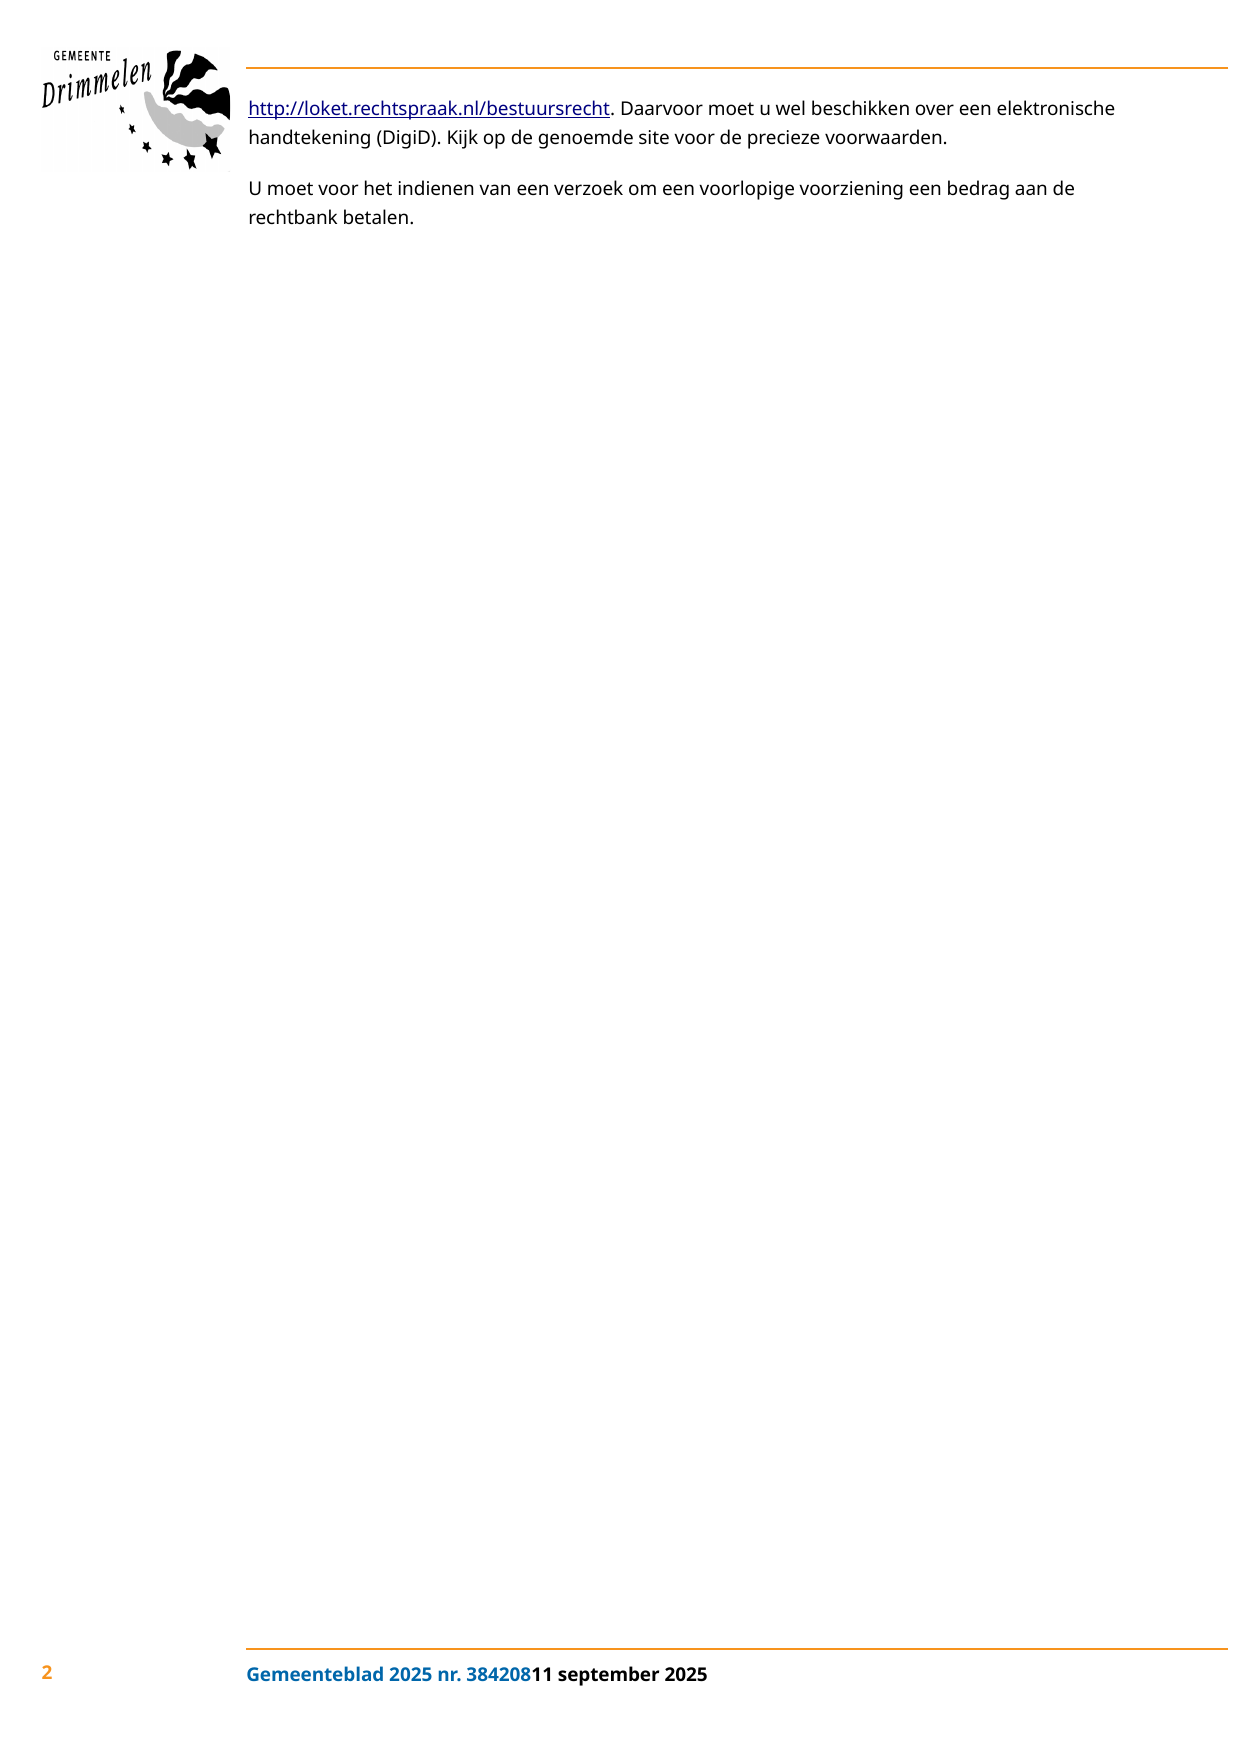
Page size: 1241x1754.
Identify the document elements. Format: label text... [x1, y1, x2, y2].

picture [41, 47, 231, 172]
text http://loket.rechtspraak.nl/bestuursrecht. Daarvoor moet u wel beschikken over een elektronische handtekening (DigiD). Kijk op de genoemde site voor de precieze voorwaarden. [248, 95, 1152, 150]
text U moet voor het indienen van een verzoek om een voorlopige voorziening een bedrag aan de rechtbank betalen. [248, 175, 1152, 230]
